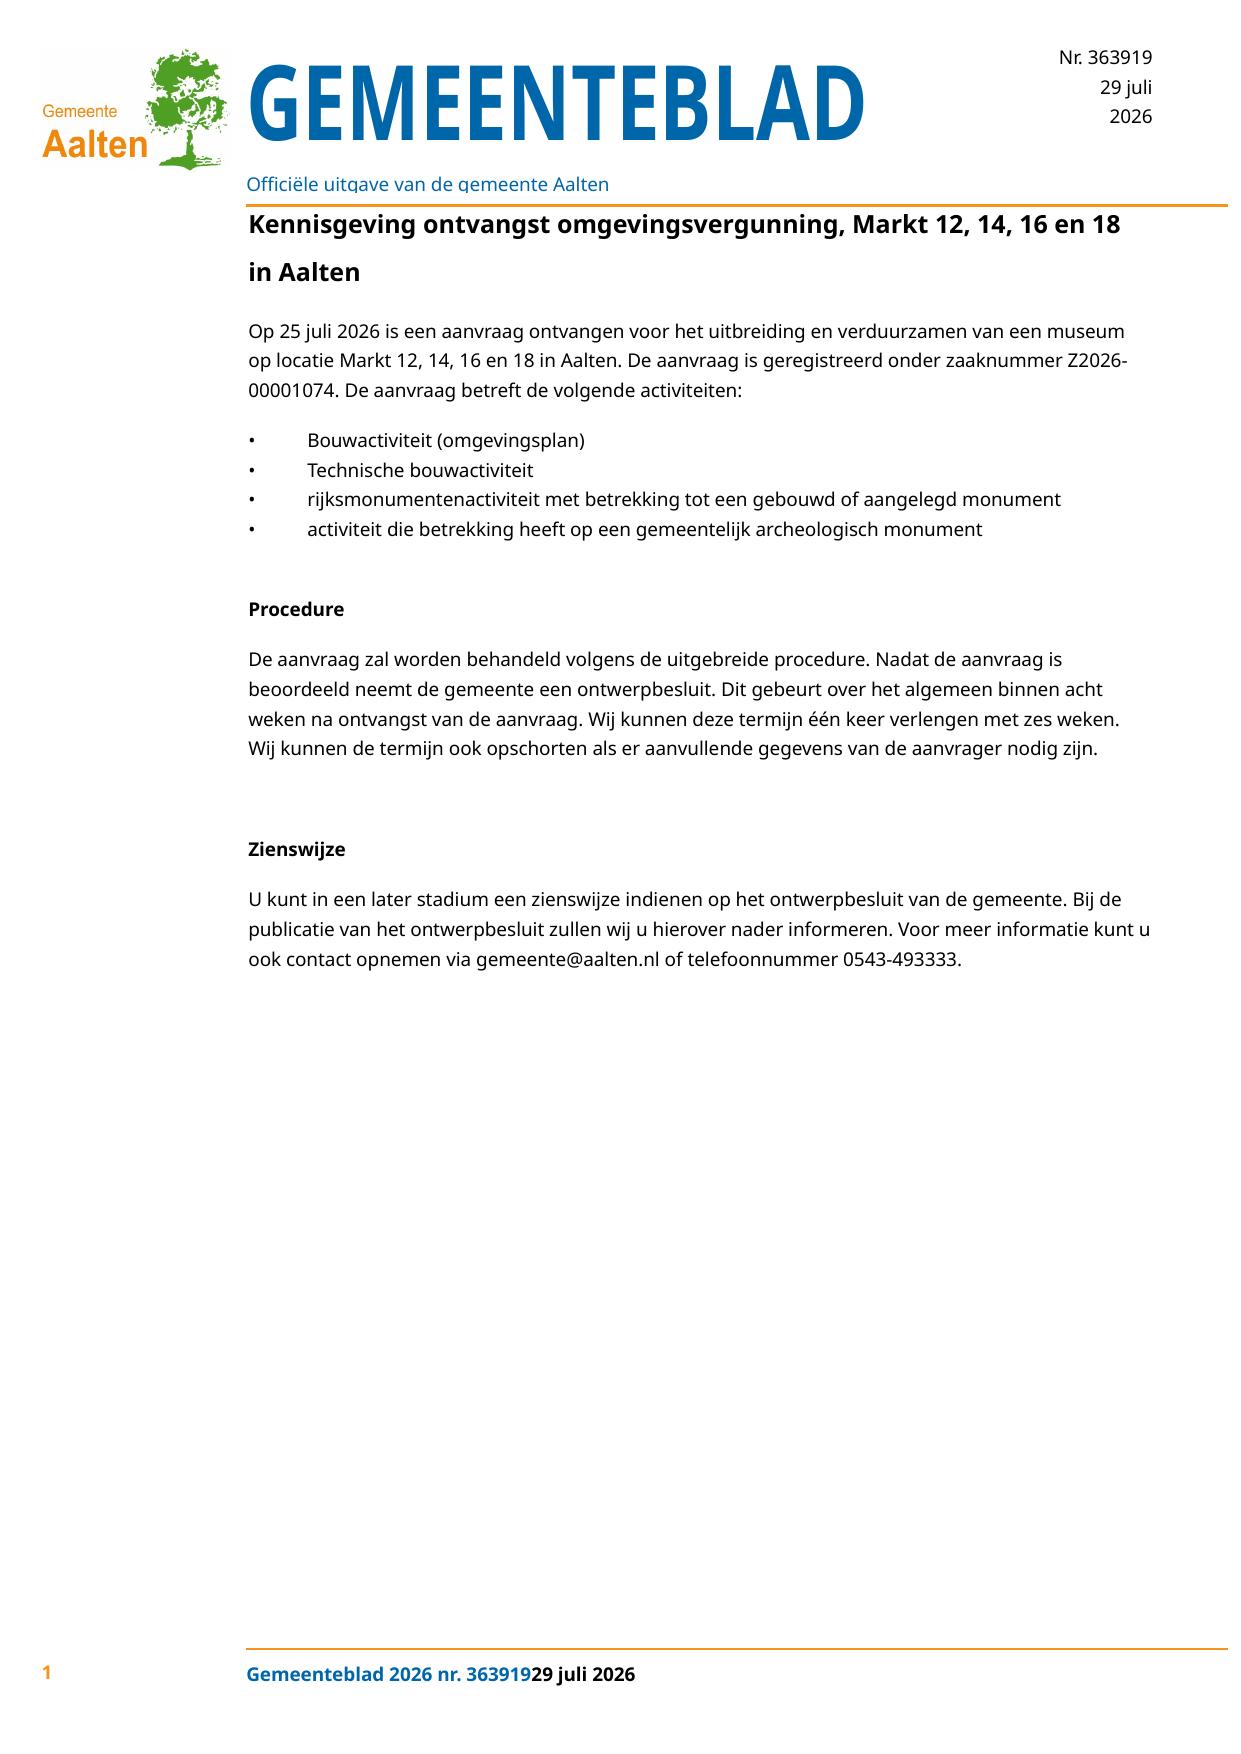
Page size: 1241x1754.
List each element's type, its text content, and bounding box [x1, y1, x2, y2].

text Op 25 juli 2026 is een aanvraag ontvangen voor het uitbreiding en verduurzamen van een museum op locatie Markt 12, 14, 16 en 18 in Aalten. De aanvraag is geregistreerd onder zaaknummer Z2026-00001074. De aanvraag betreft de volgende activiteiten: [248, 318, 1152, 403]
list activiteit die betrekking heeft op een gemeentelijk archeologisch monument [248, 516, 1152, 542]
text De aanvraag zal worden behandeld volgens de uitgebreide procedure. Nadat de aanvraag is beoordeeld neemt de gemeente een ontwerpbesluit. Dit gebeurt over het algemeen binnen acht weken na ontvangst van de aanvraag. Wij kunnen deze termijn één keer verlengen met zes weken. Wij kunnen de termijn ook opschorten als er aanvullende gegevens van de aanvrager nodig zijn. [248, 647, 1152, 761]
text Zienswijze [248, 836, 1152, 862]
list Technische bouwactiviteit [248, 457, 1152, 483]
list Bouwactiviteit (omgevingsplan) [248, 427, 1152, 453]
text U kunt in een later stadium een zienswijze indienen op het ontwerpbesluit van de gemeente. Bij de publicatie van het ontwerpbesluit zullen wij u hierover nader informeren. Voor meer informatie kunt u ook contact opnemen via gemeente@aalten.nl of telefoonnummer 0543-493333. [248, 887, 1152, 972]
picture [41, 47, 231, 172]
text Procedure [248, 596, 1152, 622]
text Kennisgeving ontvangst omgevingsvergunning, Markt 12, 14, 16 en 18 in Aalten [248, 207, 1152, 288]
list rijksmonumentenactiviteit met betrekking tot een gebouwd of aangelegd monument [248, 487, 1152, 512]
